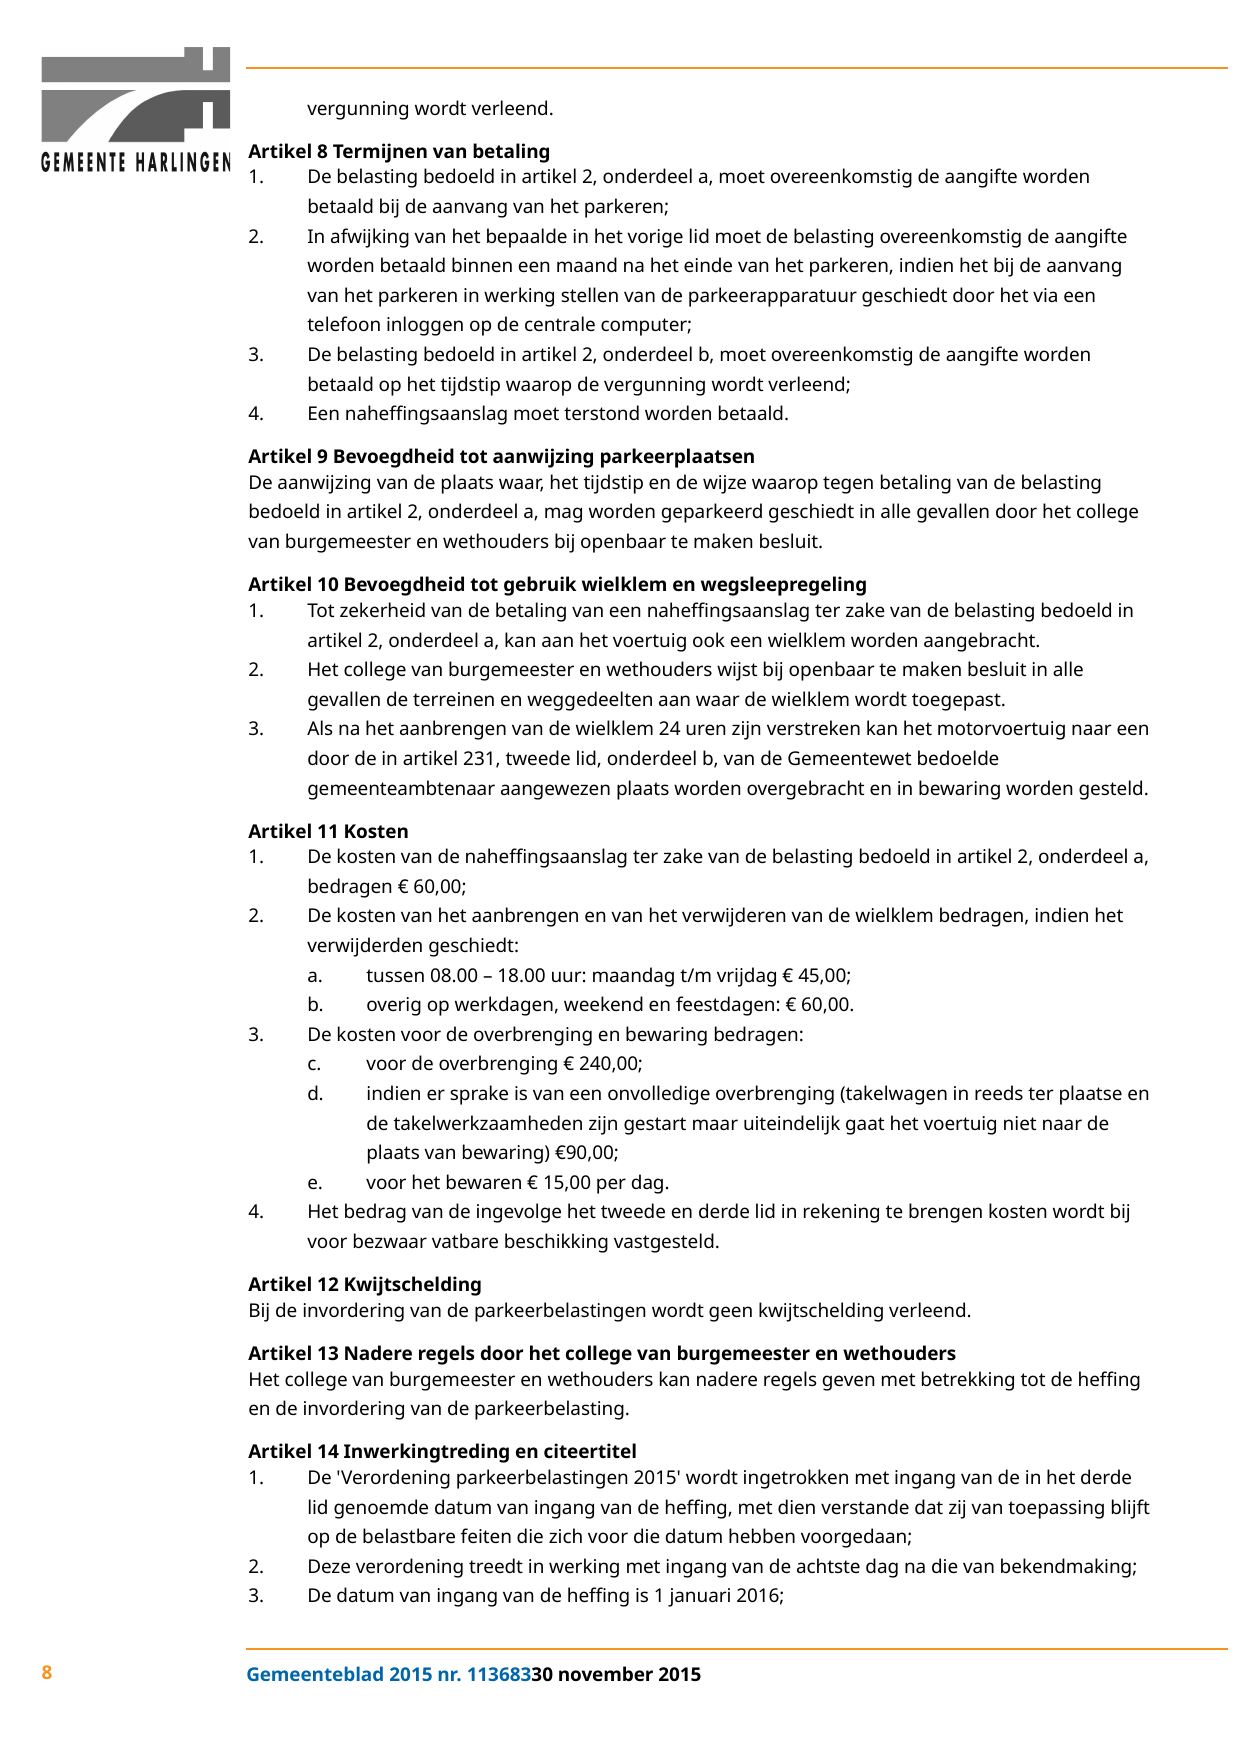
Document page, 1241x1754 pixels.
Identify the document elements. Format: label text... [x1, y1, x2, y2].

list tussen 08.00 – 18.00 uur: maandag t/m vrijdag € 45,00; [307, 962, 1152, 988]
list De 'Verordening parkeerbelastingen 2015' wordt ingetrokken met ingang van de in het derde lid genoemde datum van ingang van de heffing, met dien verstande dat zij van toepassing blijft op de belastbare feiten die zich voor die datum hebben voorgedaan; [248, 1464, 1152, 1549]
text Bij de invordering van de parkeerbelastingen wordt geen kwijtschelding verleend. [248, 1297, 1152, 1323]
list In afwijking van het bepaalde in het vorige lid moet de belasting overeenkomstig de aangifte worden betaald binnen een maand na het einde van het parkeren, indien het bij de aanvang van het parkeren in werking stellen van de parkeerapparatuur geschiedt door het via een telefoon inloggen op de centrale computer; [248, 223, 1152, 337]
list De kosten voor de overbrenging en bewaring bedragen: [248, 1021, 1152, 1047]
text Het college van burgemeester en wethouders kan nadere regels geven met betrekking tot de heffing en de invordering van de parkeerbelasting. [248, 1366, 1152, 1421]
list De belasting bedoeld in artikel 2, onderdeel b, moet overeenkomstig de aangifte worden betaald op het tijdstip waarop de vergunning wordt verleend; [248, 341, 1152, 396]
text Artikel 13 Nadere regels door het college van burgemeester en wethouders [248, 1340, 1152, 1366]
list De kosten van het aanbrengen en van het verwijderen van de wielklem bedragen, indien het verwijderden geschiedt: [248, 903, 1152, 958]
list Deze verordening treedt in werking met ingang van de achtste dag na die van bekendmaking; [248, 1553, 1152, 1579]
list indien er sprake is van een onvolledige overbrenging (takelwagen in reeds ter plaatse en de takelwerkzaamheden zijn gestart maar uiteindelijk gaat het voertuig niet naar de plaats van bewaring) €90,00; [307, 1080, 1152, 1165]
text Artikel 14 Inwerkingtreding en citeertitel [248, 1438, 1152, 1464]
list De kosten van de naheffingsaanslag ter zake van de belasting bedoeld in artikel 2, onderdeel a, bedragen € 60,00; [248, 843, 1152, 899]
list overig op werkdagen, weekend en feestdagen: € 60,00. [307, 991, 1152, 1017]
list voor het bewaren € 15,00 per dag. [307, 1169, 1152, 1195]
list De belasting bedoeld in artikel 2, onderdeel a, moet overeenkomstig de aangifte worden betaald bij de aanvang van het parkeren; [248, 164, 1152, 219]
list Als na het aanbrengen van de wielklem 24 uren zijn verstreken kan het motorvoertuig naar een door de in artikel 231, tweede lid, onderdeel b, van de Gemeentewet bedoelde gemeenteambtenaar aangewezen plaats worden overgebracht en in bewaring worden gesteld. [248, 716, 1152, 800]
list Het bedrag van de ingevolge het tweede en derde lid in rekening te brengen kosten wordt bij voor bezwaar vatbare beschikking vastgesteld. [248, 1198, 1152, 1254]
text Artikel 9 Bevoegdheid tot aanwijzing parkeerplaatsen [248, 443, 1152, 469]
list Tot zekerheid van de betaling van een naheffingsaanslag ter zake van de belasting bedoeld in artikel 2, onderdeel a, kan aan het voertuig ook een wielklem worden aangebracht. [248, 597, 1152, 652]
text Artikel 12 Kwijtschelding [248, 1271, 1152, 1297]
picture [41, 47, 231, 172]
list voor de overbrenging € 240,00; [307, 1051, 1152, 1076]
list vergunning wordt verleend. [248, 95, 1152, 121]
text De aanwijzing van de plaats waar, het tijdstip en de wijze waarop tegen betaling van de belasting bedoeld in artikel 2, onderdeel a, mag worden geparkeerd geschiedt in alle gevallen door het college van burgemeester en wethouders bij openbaar te maken besluit. [248, 469, 1152, 554]
text Artikel 11 Kosten [248, 818, 1152, 843]
text Artikel 10 Bevoegdheid tot gebruik wielklem en wegsleepregeling [248, 571, 1152, 597]
list Een naheffingsaanslag moet terstond worden betaald. [248, 400, 1152, 426]
list Het college van burgemeester en wethouders wijst bij openbaar te maken besluit in alle gevallen de terreinen en weggedeelten aan waar de wielklem wordt toegepast. [248, 656, 1152, 712]
text Artikel 8 Termijnen van betaling [248, 138, 1152, 164]
list De datum van ingang van de heffing is 1 januari 2016; [248, 1583, 1152, 1608]
